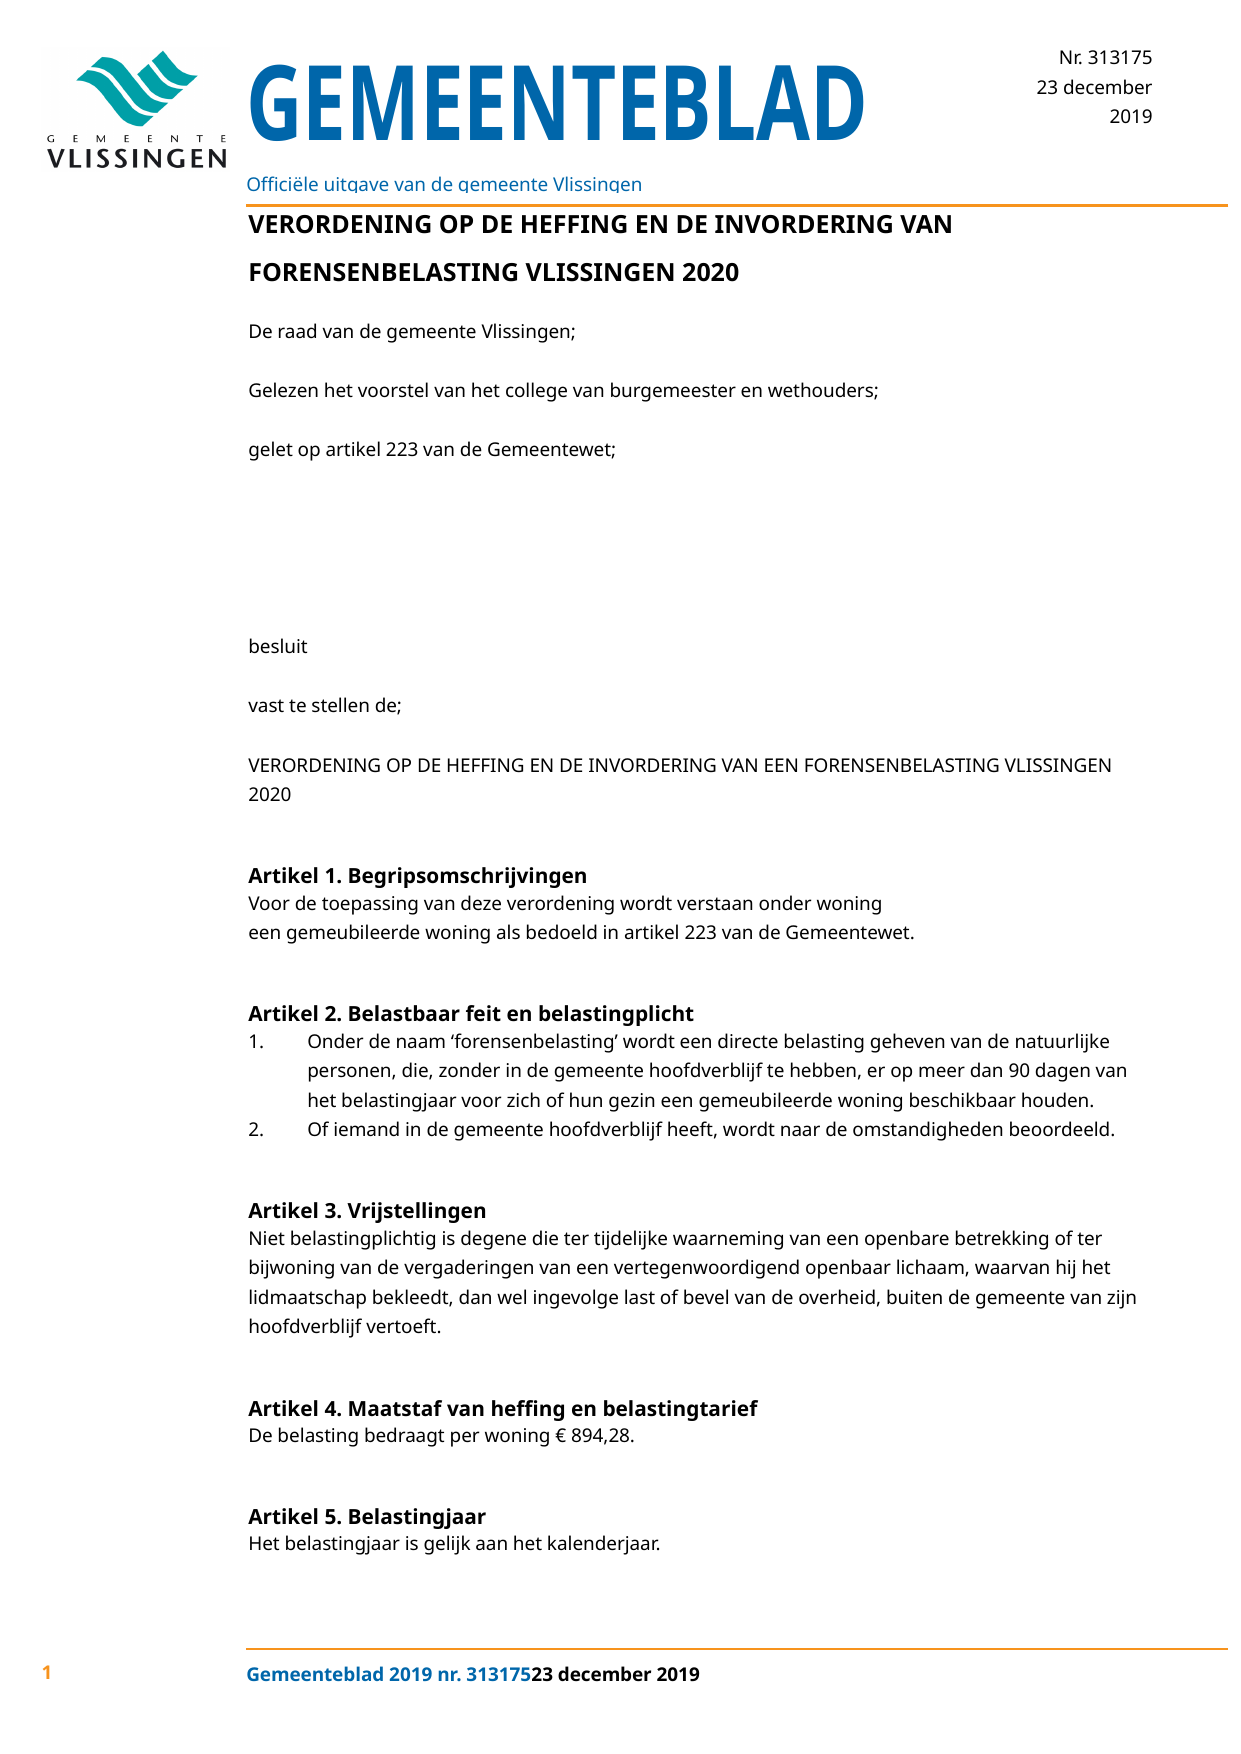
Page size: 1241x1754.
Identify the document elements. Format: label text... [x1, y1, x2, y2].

text vast te stellen de; [248, 693, 1152, 718]
text Artikel 1. Begripsomschrijvingen [248, 861, 1152, 890]
text VERORDENING OP DE HEFFING EN DE INVORDERING VAN EEN FORENSENBELASTING VLISSINGEN 2020 [248, 752, 1152, 807]
text Voor de toepassing van deze verordening wordt verstaan onder woning [248, 890, 1152, 916]
text De raad van de gemeente Vlissingen; [248, 318, 1152, 344]
text gelet op artikel 223 van de Gemeentewet; [248, 436, 1152, 462]
text Artikel 5. Belastingjaar [248, 1502, 1152, 1531]
text Artikel 2. Belastbaar feit en belastingplicht [248, 999, 1152, 1028]
text besluit [248, 633, 1152, 659]
picture [41, 47, 231, 172]
text Niet belastingplichtig is degene die ter tijdelijke waarneming van een openbare betrekking of ter bijwoning van de vergaderingen van een vertegenwoordigend openbaar lichaam, waarvan hij het lidmaatschap bekleedt, dan wel ingevolge last of bevel van de overheid, buiten de gemeente van zijn hoofdverblijf vertoeft. [248, 1225, 1152, 1339]
text Gelezen het voorstel van het college van burgemeester en wethouders; [248, 377, 1152, 403]
text Het belastingjaar is gelijk aan het kalenderjaar. [248, 1531, 1152, 1556]
text Artikel 3. Vrijstellingen [248, 1197, 1152, 1225]
text De belasting bedraagt per woning € 894,28. [248, 1422, 1152, 1448]
text VERORDENING OP DE HEFFING EN DE INVORDERING VAN FORENSENBELASTING VLISSINGEN 2020 [248, 207, 1152, 288]
text een gemeubileerde woning als bedoeld in artikel 223 van de Gemeentewet. [248, 919, 1152, 945]
list Of iemand in de gemeente hoofdverblijf heeft, wordt naar de omstandigheden beoordeeld. [248, 1117, 1152, 1142]
text Artikel 4. Maatstaf van heffing en belastingtarief [248, 1394, 1152, 1422]
list Onder de naam ‘forensenbelasting’ wordt een directe belasting geheven van de natuurlijke personen, die, zonder in de gemeente hoofdverblijf te hebben, er op meer dan 90 dagen van het belastingjaar voor zich of hun gezin een gemeubileerde woning beschikbaar houden. [248, 1028, 1152, 1113]
